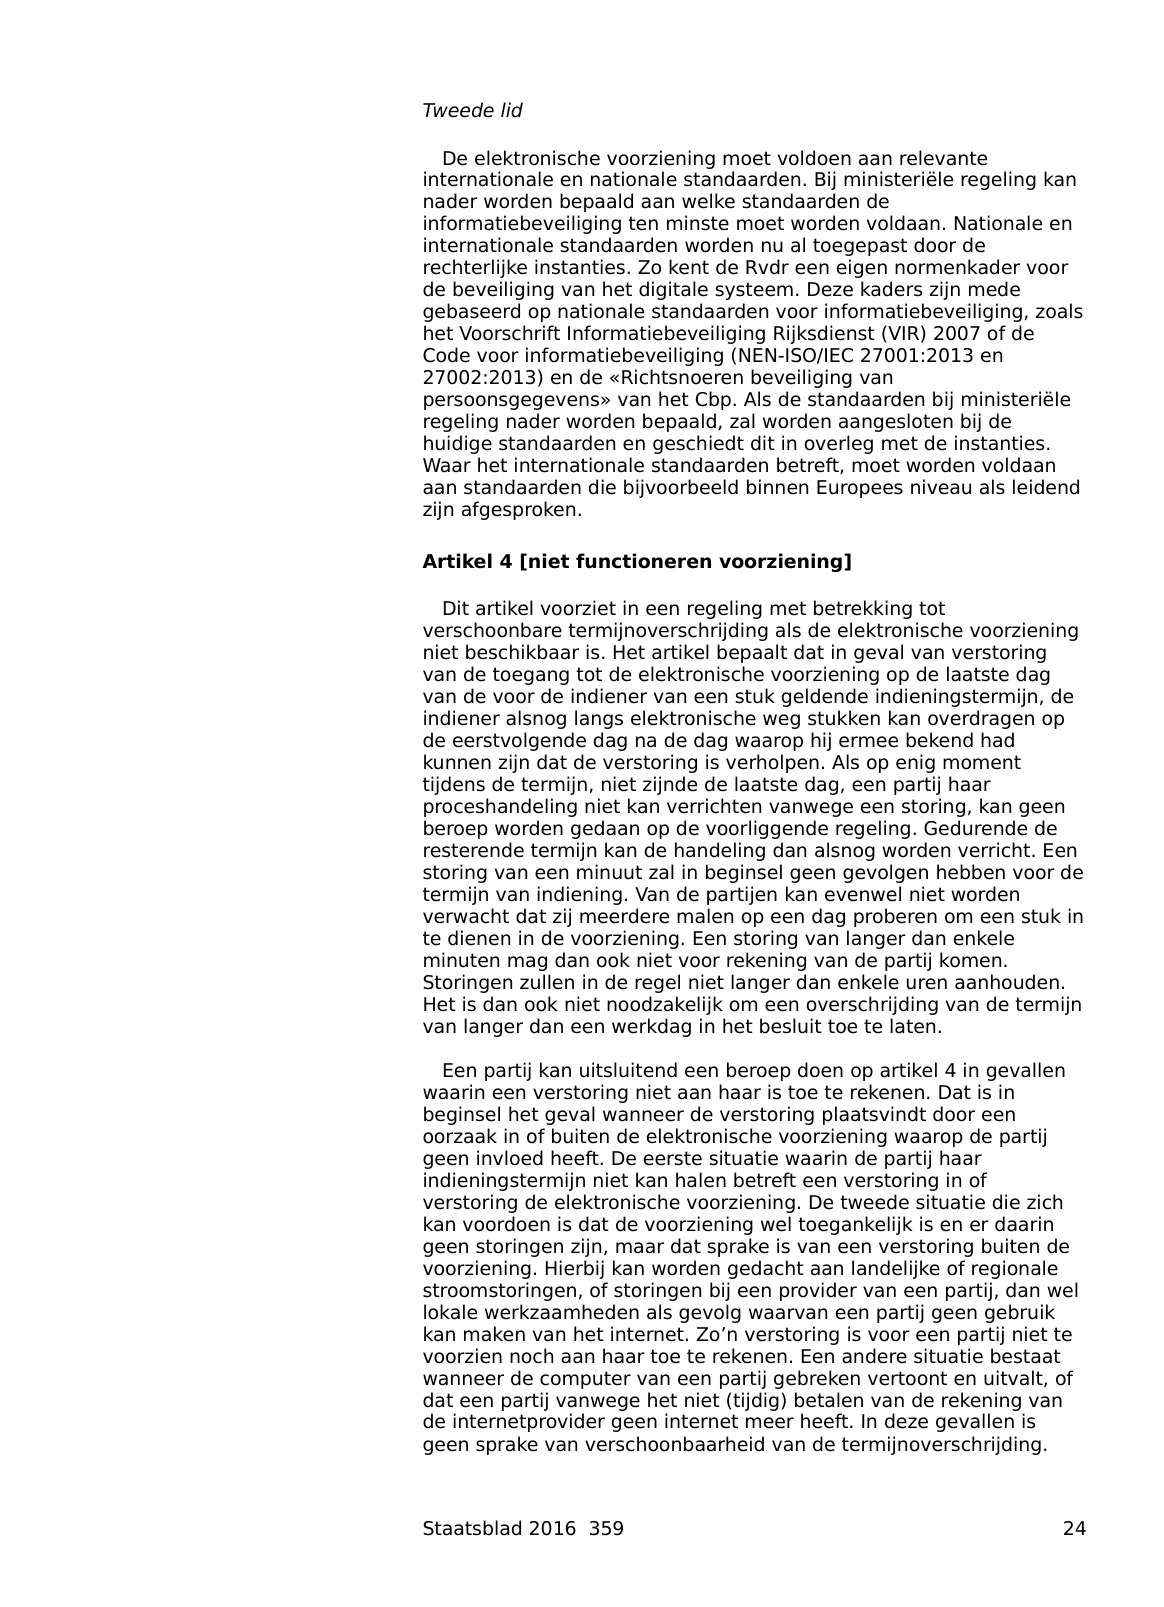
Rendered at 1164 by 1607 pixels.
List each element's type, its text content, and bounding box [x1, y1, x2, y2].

subtitle Tweede lid [422, 100, 1087, 122]
text De elektronische voorziening moet voldoen aan relevante internationale en nationale standaarden. Bij ministeriële regeling kan nader worden bepaald aan welke standaarden de informatiebeveiliging ten minste moet worden voldaan. Nationale en internationale standaarden worden nu al toegepast door de rechterlijke instanties. Zo kent de Rvdr een eigen normenkader voor de beveiliging van het digitale systeem. Deze kaders zijn mede gebaseerd op nationale standaarden voor informatiebeveiliging, zoals het Voorschrift Informatiebeveiliging Rijksdienst (VIR) 2007 of de Code voor informatiebeveiliging (NEN-ISO/IEC 27001:2013 en 27002:2013) en de «Richtsnoeren beveiliging van persoonsgegevens» van het Cbp. Als de standaarden bij ministeriële regeling nader worden bepaald, zal worden aangesloten bij de huidige standaarden en geschiedt dit in overleg met de instanties. Waar het internationale standaarden betreft, moet worden voldaan aan standaarden die bijvoorbeeld binnen Europees niveau als leidend zijn afgesproken. [422, 147, 1087, 521]
subtitle Artikel 4 [niet functioneren voorziening] [422, 551, 1087, 573]
text Een partij kan uitsluitend een beroep doen op artikel 4 in gevallen waarin een verstoring niet aan haar is toe te rekenen. Dat is in beginsel het geval wanneer de verstoring plaatsvindt door een oorzaak in of buiten de elektronische voorziening waarop de partij geen invloed heeft. De eerste situatie waarin de partij haar indieningstermijn niet kan halen betreft een verstoring in of verstoring de elektronische voorziening. De tweede situatie die zich kan voordoen is dat de voorziening wel toegankelijk is en er daarin geen storingen zijn, maar dat sprake is van een verstoring buiten de voorziening. Hierbij kan worden gedacht aan landelijke of regionale stroomstoringen, of storingen bij een provider van een partij, dan wel lokale werkzaamheden als gevolg waarvan een partij geen gebruik kan maken van het internet. Zo’n verstoring is voor een partij niet te voorzien noch aan haar toe te rekenen. Een andere situatie bestaat wanneer de computer van een partij gebreken vertoont en uitvalt, of dat een partij vanwege het niet (tijdig) betalen van de rekening van de internetprovider geen internet meer heeft. In deze gevallen is geen sprake van verschoonbaarheid van de termijnoverschrijding. [422, 1060, 1087, 1455]
text Dit artikel voorziet in een regeling met betrekking tot verschoonbare termijnoverschrijding als de elektronische voorziening niet beschikbaar is. Het artikel bepaalt dat in geval van verstoring van de toegang tot de elektronische voorziening op de laatste dag van de voor de indiener van een stuk geldende indieningstermijn, de indiener alsnog langs elektronische weg stukken kan overdragen op de eerstvolgende dag na de dag waarop hij ermee bekend had kunnen zijn dat de verstoring is verholpen. Als op enig moment tijdens de termijn, niet zijnde de laatste dag, een partij haar proceshandeling niet kan verrichten vanwege een storing, kan geen beroep worden gedaan op de voorliggende regeling. Gedurende de resterende termijn kan de handeling dan alsnog worden verricht. Een storing van een minuut zal in beginsel geen gevolgen hebben voor de termijn van indiening. Van de partijen kan evenwel niet worden verwacht dat zij meerdere malen op een dag proberen om een stuk in te dienen in de voorziening. Een storing van langer dan enkele minuten mag dan ook niet voor rekening van de partij komen. Storingen zullen in de regel niet langer dan enkele uren aanhouden. Het is dan ook niet noodzakelijk om een overschrijding van de termijn van langer dan een werkdag in het besluit toe te laten. [422, 598, 1087, 1038]
